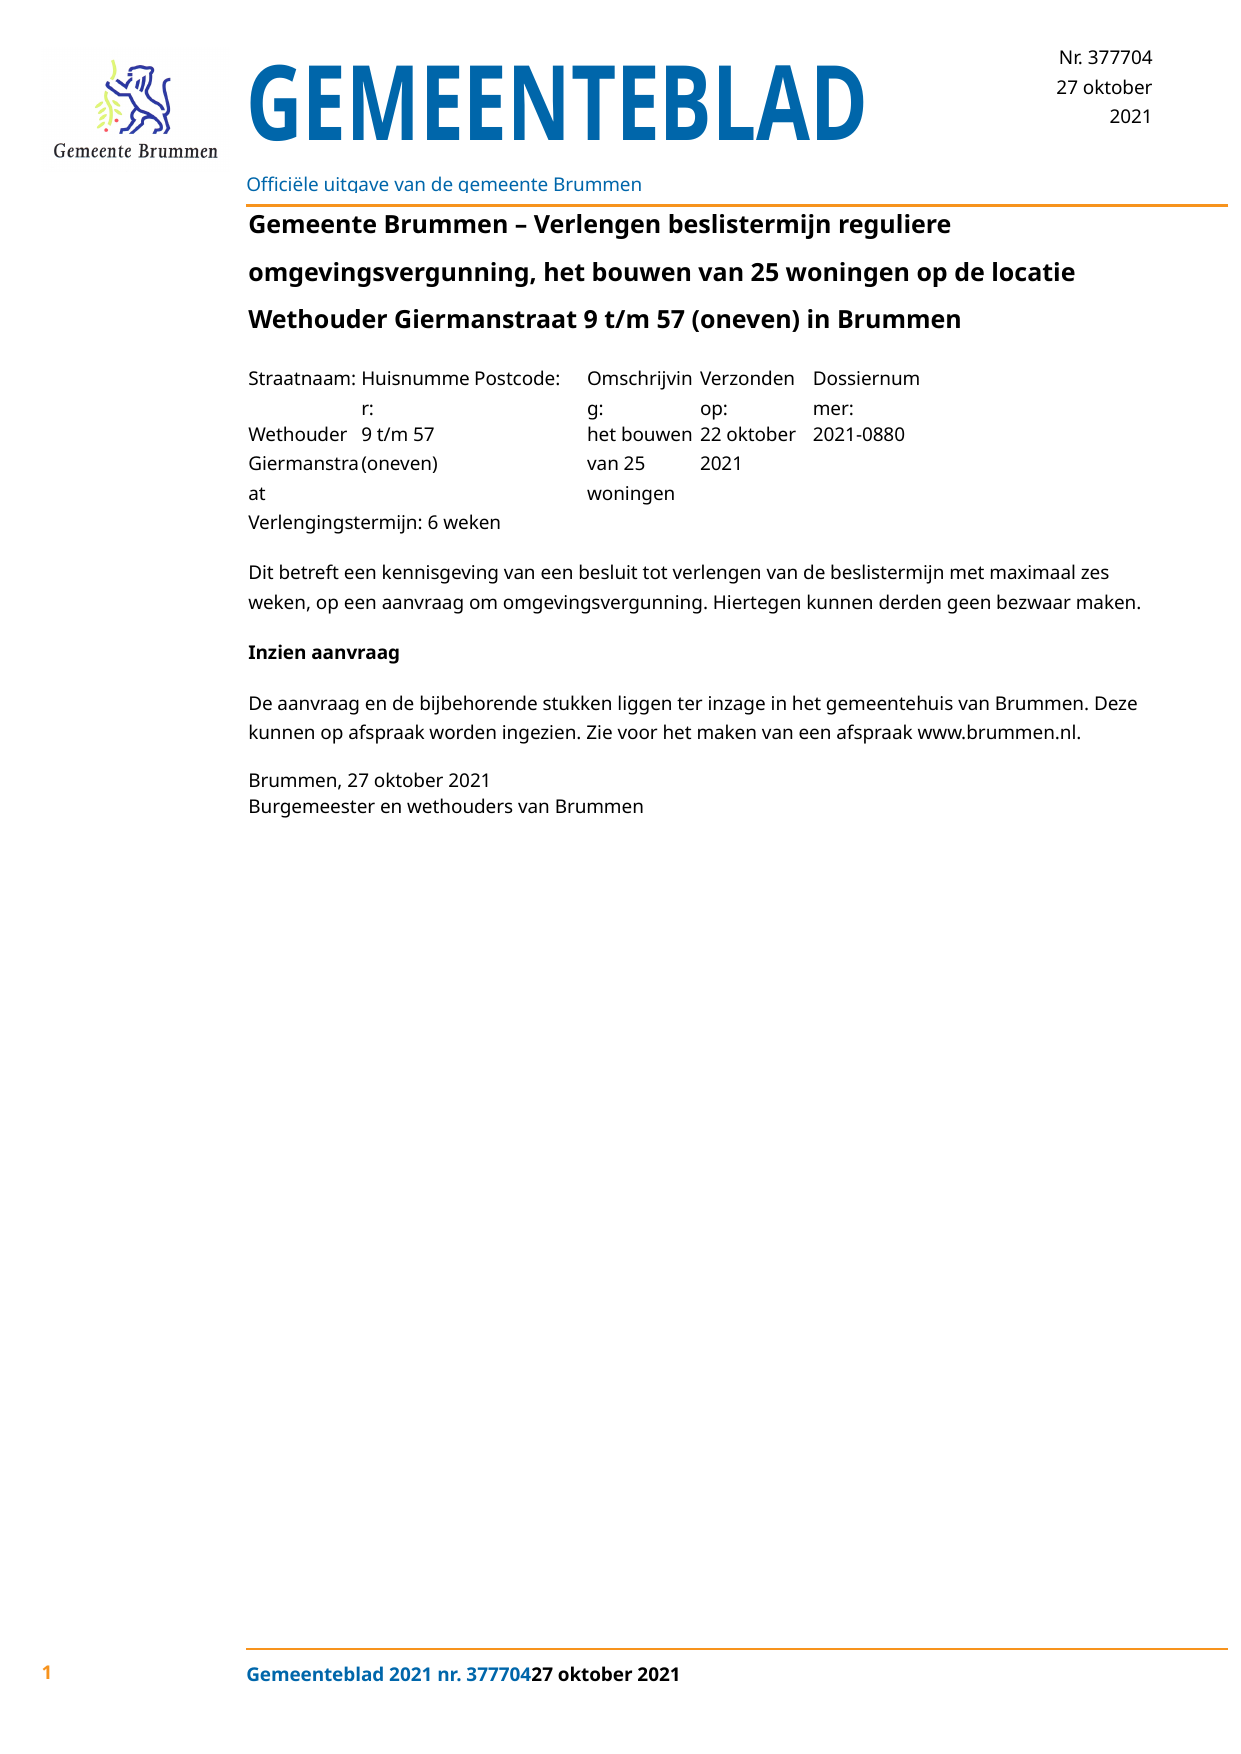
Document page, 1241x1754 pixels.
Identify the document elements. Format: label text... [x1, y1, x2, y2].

table_cell [1039, 421, 1152, 506]
text Verlengingstermijn: 6 weken [248, 509, 1152, 535]
table_header Omschrijving: [587, 366, 700, 421]
table_header Postcode: [474, 366, 587, 421]
text Gemeente Brummen – Verlengen beslistermijn reguliere omgevingsvergunning, het bouwen van 25 woningen op de locatie Wethouder Giermanstraat 9 t/m 57 (oneven) in Brummen [248, 207, 1152, 336]
table_header Dossiernummer: [813, 366, 926, 421]
table_cell 2021-0880 [813, 421, 926, 506]
text Dit betreft een kennisgeving van een besluit tot verlengen van de beslistermijn met maximaal zes weken, op een aanvraag om omgevingsvergunning. Hiertegen kunnen derden geen bezwaar maken. [248, 559, 1152, 615]
table_cell [926, 421, 1038, 506]
text Burgemeester en wethouders van Brummen [248, 793, 1152, 819]
table_cell 9 t/m 57 (oneven) [361, 421, 474, 506]
picture [41, 47, 231, 172]
text De aanvraag en de bijbehorende stukken liggen ter inzage in het gemeentehuis van Brummen. Deze kunnen op afspraak worden ingezien. Zie voor het maken van een afspraak www.brummen.nl. [248, 690, 1152, 745]
table_cell 22 oktober 2021 [700, 421, 813, 506]
table_header [1039, 366, 1152, 421]
table_header Straatnaam: [248, 366, 361, 421]
table_header [926, 366, 1038, 421]
table_cell het bouwen van 25 woningen [587, 421, 700, 506]
table_header Huisnummer: [361, 366, 474, 421]
table_cell [474, 421, 587, 506]
text Brummen, 27 oktober 2021 [248, 767, 1152, 793]
table_cell Wethouder Giermanstraat [248, 421, 361, 506]
table_header Verzonden op: [700, 366, 813, 421]
text Inzien aanvraag [248, 639, 1152, 665]
